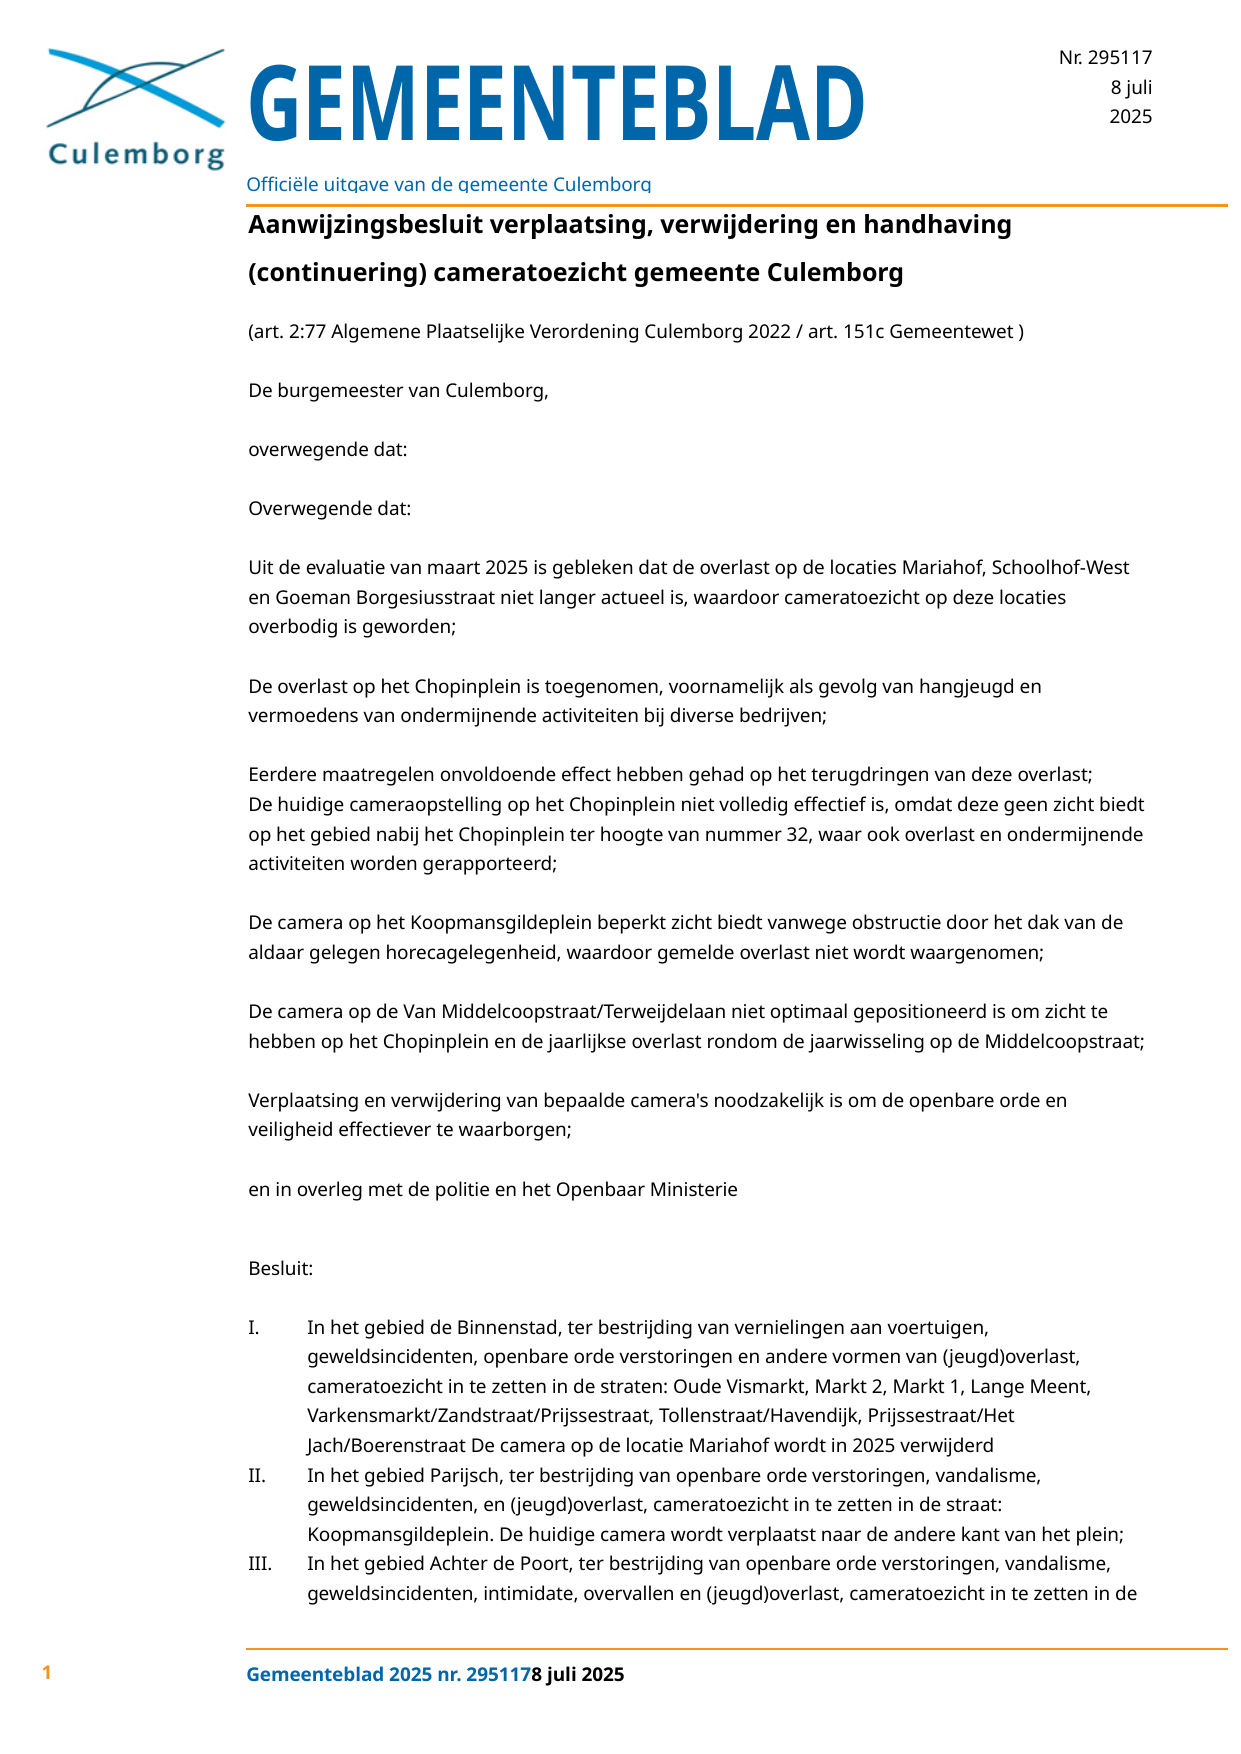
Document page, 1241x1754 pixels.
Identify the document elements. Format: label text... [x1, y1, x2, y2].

text Eerdere maatregelen onvoldoende effect hebben gehad op het terugdringen van deze overlast; [248, 762, 1152, 787]
text overwegende dat: [248, 436, 1152, 462]
text De overlast op het Chopinplein is toegenomen, voornamelijk als gevolg van hangjeugd en vermoedens van ondermijnende activiteiten bij diverse bedrijven; [248, 673, 1152, 728]
text De huidige cameraopstelling op het Chopinplein niet volledig effectief is, omdat deze geen zicht biedt op het gebied nabij het Chopinplein ter hoogte van nummer 32, waar ook overlast en ondermijnende activiteiten worden gerapporteerd; [248, 791, 1152, 876]
text De camera op het Koopmansgildeplein beperkt zicht biedt vanwege obstructie door het dak van de aldaar gelegen horecagelegenheid, waardoor gemelde overlast niet wordt waargenomen; [248, 909, 1152, 965]
text Overwegende dat: [248, 495, 1152, 521]
text Besluit: [248, 1255, 1152, 1280]
picture [41, 47, 231, 172]
text (art. 2:77 Algemene Plaatselijke Verordening Culemborg 2022 / art. 151c Gemeentewet ) [248, 318, 1152, 344]
text Uit de evaluatie van maart 2025 is gebleken dat de overlast op de locaties Mariahof, Schoolhof-West en Goeman Borgesiusstraat niet langer actueel is, waardoor cameratoezicht op deze locaties overbodig is geworden; [248, 554, 1152, 639]
text en in overleg met de politie en het Openbaar Ministerie [248, 1176, 1152, 1202]
list In het gebied de Binnenstad, ter bestrijding van vernielingen aan voertuigen, geweldsincidenten, openbare orde verstoringen en andere vormen van (jeugd)overlast, cameratoezicht in te zetten in de straten: Oude Vismarkt, Markt 2, Markt 1, Lange Meent, Varkensmarkt/Zandstraat/Prijssestraat, Tollenstraat/Havendijk, Prijssestraat/Het Jach/Boerenstraat De camera op de locatie Mariahof wordt in 2025 verwijderd [248, 1314, 1152, 1458]
text De burgemeester van Culemborg, [248, 377, 1152, 403]
text Aanwijzingsbesluit verplaatsing, verwijdering en handhaving (continuering) cameratoezicht gemeente Culemborg [248, 207, 1152, 288]
list In het gebied Achter de Poort, ter bestrijding van openbare orde verstoringen, vandalisme, geweldsincidenten, intimidate, overvallen en (jeugd)overlast, cameratoezicht in te zetten in de [248, 1551, 1152, 1606]
text Verplaatsing en verwijdering van bepaalde camera's noodzakelijk is om de openbare orde en veiligheid effectiever te waarborgen; [248, 1087, 1152, 1142]
list In het gebied Parijsch, ter bestrijding van openbare orde verstoringen, vandalisme, geweldsincidenten, en (jeugd)overlast, cameratoezicht in te zetten in de straat: Koopmansgildeplein. De huidige camera wordt verplaatst naar de andere kant van het plein; [248, 1462, 1152, 1547]
text De camera op de Van Middelcoopstraat/Terweijdelaan niet optimaal gepositioneerd is om zicht te hebben op het Chopinplein en de jaarlijkse overlast rondom de jaarwisseling op de Middelcoopstraat; [248, 998, 1152, 1054]
